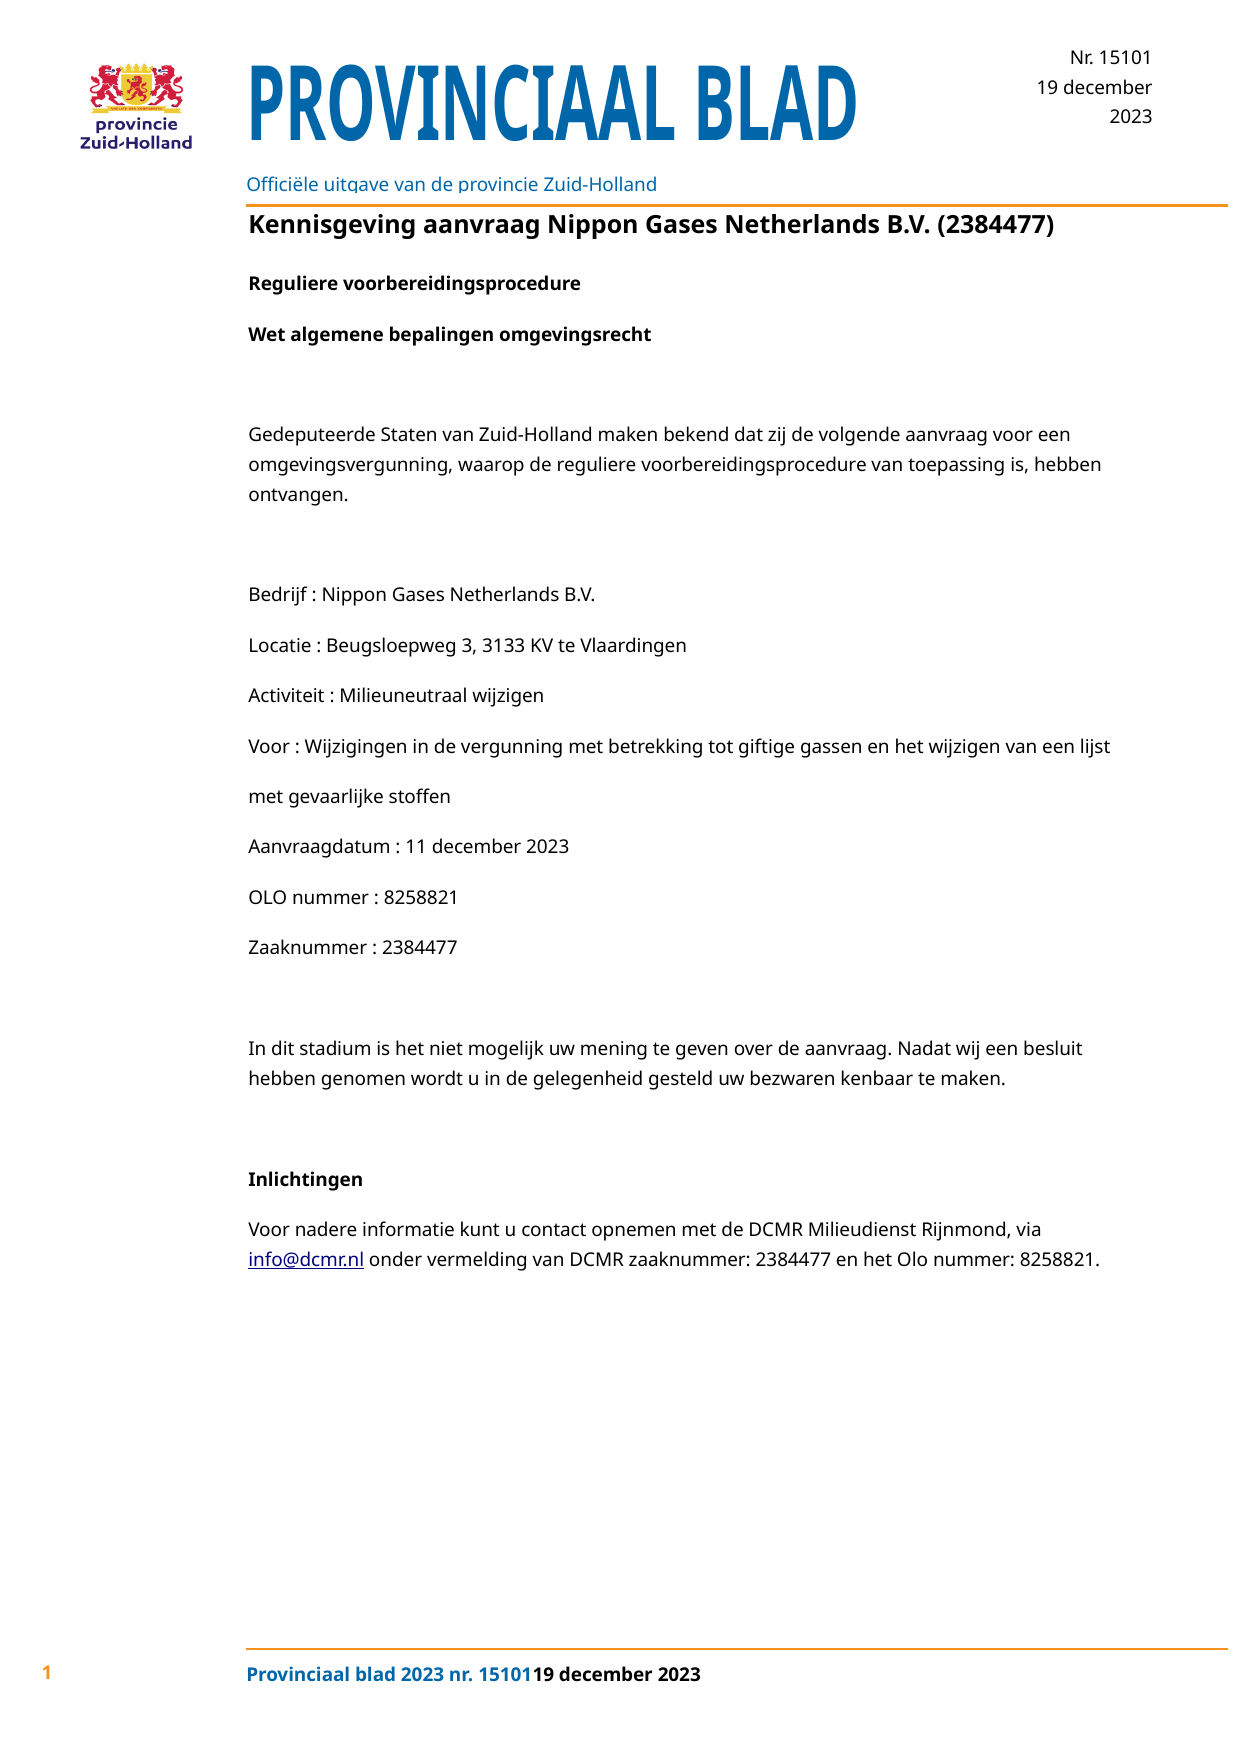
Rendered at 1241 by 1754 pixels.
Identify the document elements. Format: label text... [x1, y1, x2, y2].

text Activiteit : Milieuneutraal wijzigen [248, 682, 1152, 708]
text Wet algemene bepalingen omgevingsrecht [248, 321, 1152, 346]
text Zaaknummer : 2384477 [248, 934, 1152, 960]
text In dit stadium is het niet mogelijk uw mening te geven over de aanvraag. Nadat wij een besluit hebben genomen wordt u in de gelegenheid gesteld uw bezwaren kenbaar te maken. [248, 1035, 1152, 1091]
picture [41, 47, 231, 172]
text Inlichtingen [248, 1166, 1152, 1191]
text Reguliere voorbereidingsprocedure [248, 270, 1152, 296]
text met gevaarlijke stoffen [248, 783, 1152, 809]
text Locatie : Beugsloepweg 3, 3133 KV te Vlaardingen [248, 632, 1152, 658]
text Aanvraagdatum : 11 december 2023 [248, 834, 1152, 859]
text Bedrijf : Nippon Gases Netherlands B.V. [248, 582, 1152, 607]
text Kennisgeving aanvraag Nippon Gases Netherlands B.V. (2384477) [248, 207, 1152, 241]
text Voor nadere informatie kunt u contact opnemen met de DCMR Milieudienst Rijnmond, via info@dcmr.nl onder vermelding van DCMR zaaknummer: 2384477 en het Olo nummer: 8258821. [248, 1216, 1152, 1271]
text OLO nummer : 8258821 [248, 884, 1152, 910]
text Voor : Wijzigingen in de vergunning met betrekking tot giftige gassen en het wijzigen van een lijst [248, 733, 1152, 758]
text Gedeputeerde Staten van Zuid-Holland maken bekend dat zij de volgende aanvraag voor een omgevingsvergunning, waarop de reguliere voorbereidingsprocedure van toepassing is, hebben ontvangen. [248, 422, 1152, 506]
